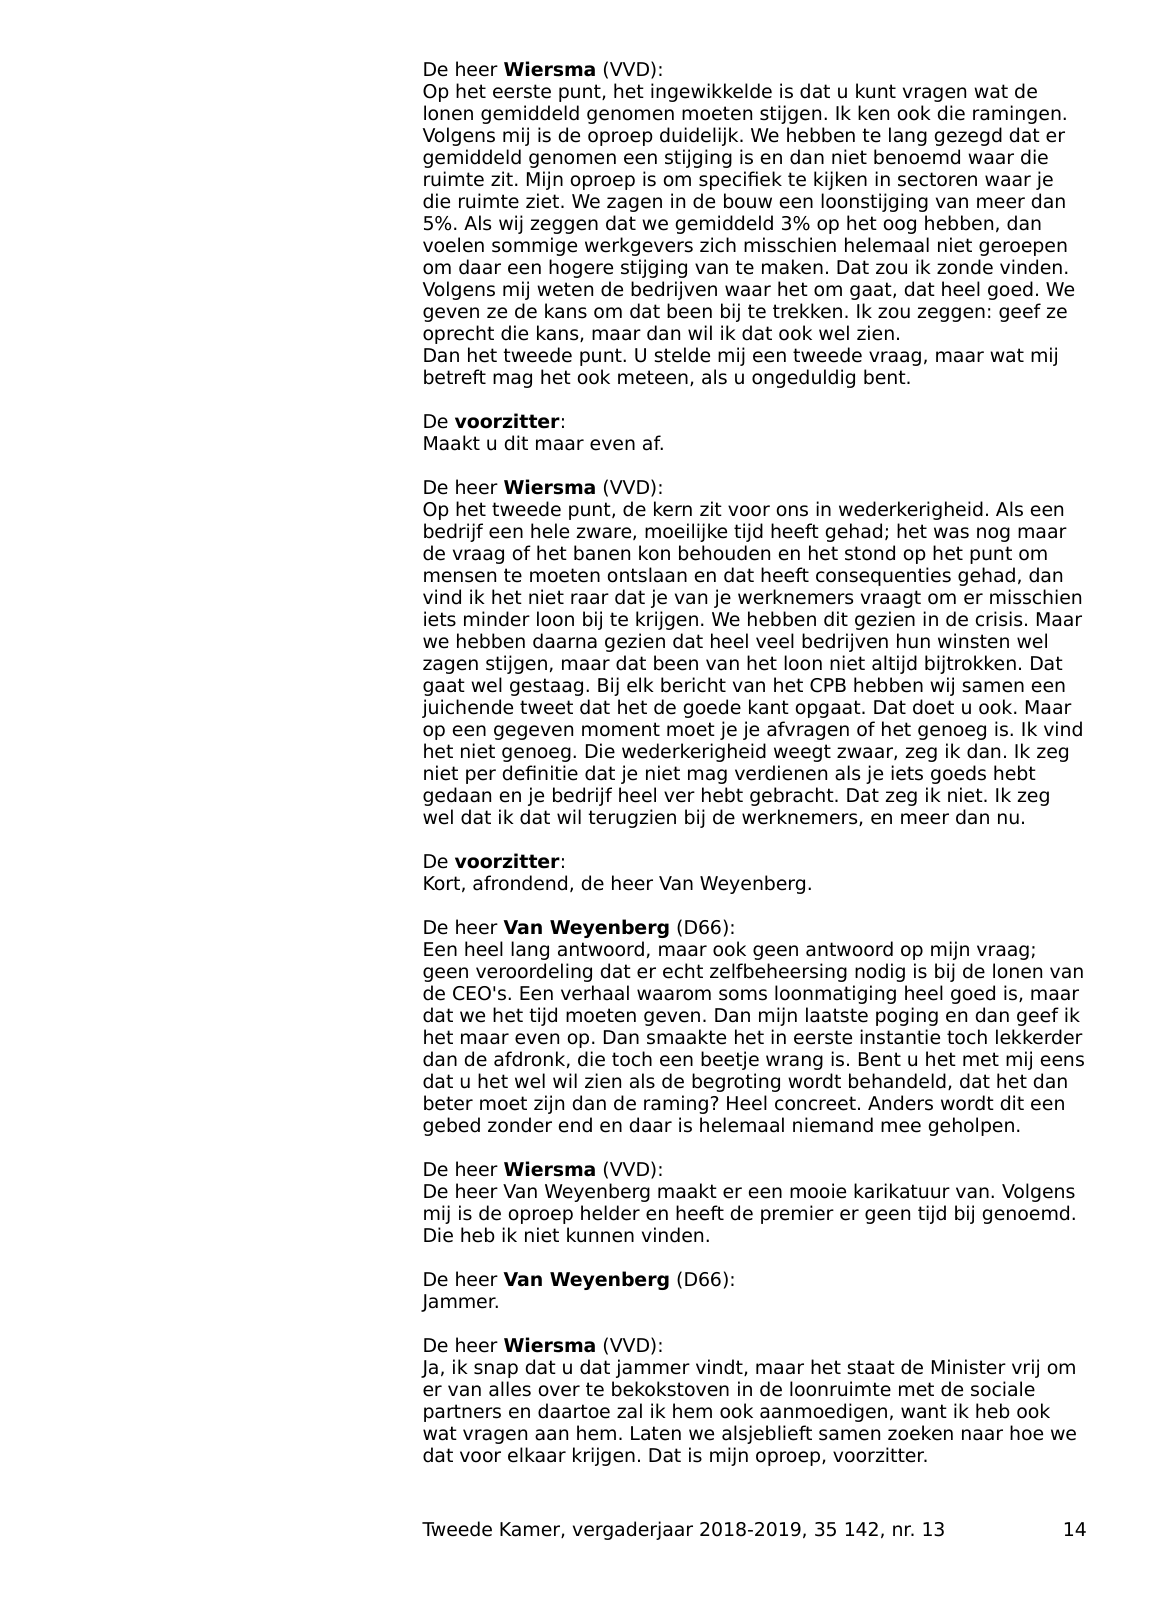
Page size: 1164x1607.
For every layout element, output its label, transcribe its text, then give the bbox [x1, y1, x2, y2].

text De heer Wiersma (VVD): [422, 1159, 1087, 1181]
text De heer Van Weyenberg (D66): [422, 1269, 1087, 1291]
text Maakt u dit maar even af. [422, 433, 1087, 455]
text De heer Van Weyenberg (D66): [422, 917, 1087, 939]
text De heer Wiersma (VVD): [422, 59, 1087, 81]
text De heer Wiersma (VVD): [422, 477, 1087, 499]
text Op het eerste punt, het ingewikkelde is dat u kunt vragen wat de lonen gemiddeld genomen moeten stijgen. Ik ken ook die ramingen. Volgens mij is de oproep duidelijk. We hebben te lang gezegd dat er gemiddeld genomen een stijging is en dan niet benoemd waar die ruimte zit. Mijn oproep is om specifiek te kijken in sectoren waar je die ruimte ziet. We zagen in de bouw een loonstijging van meer dan 5%. Als wij zeggen dat we gemiddeld 3% op het oog hebben, dan voelen sommige werkgevers zich misschien helemaal niet geroepen om daar een hogere stijging van te maken. Dat zou ik zonde vinden. Volgens mij weten de bedrijven waar het om gaat, dat heel goed. We geven ze de kans om dat been bij te trekken. Ik zou zeggen: geef ze oprecht die kans, maar dan wil ik dat ook wel zien. [422, 81, 1087, 345]
text De voorzitter: [422, 851, 1087, 873]
text Jammer. [422, 1291, 1087, 1313]
text Kort, afrondend, de heer Van Weyenberg. [422, 873, 1087, 895]
text Een heel lang antwoord, maar ook geen antwoord op mijn vraag; geen veroordeling dat er echt zelfbeheersing nodig is bij de lonen van de CEO's. Een verhaal waarom soms loonmatiging heel goed is, maar dat we het tijd moeten geven. Dan mijn laatste poging en dan geef ik het maar even op. Dan smaakte het in eerste instantie toch lekkerder dan de afdronk, die toch een beetje wrang is. Bent u het met mij eens dat u het wel wil zien als de begroting wordt behandeld, dat het dan beter moet zijn dan de raming? Heel concreet. Anders wordt dit een gebed zonder end en daar is helemaal niemand mee geholpen. [422, 939, 1087, 1137]
text Ja, ik snap dat u dat jammer vindt, maar het staat de Minister vrij om er van alles over te bekokstoven in de loonruimte met de sociale partners en daartoe zal ik hem ook aanmoedigen, want ik heb ook wat vragen aan hem. Laten we alsjeblieft samen zoeken naar hoe we dat voor elkaar krijgen. Dat is mijn oproep, voorzitter. [422, 1357, 1087, 1467]
text De heer Wiersma (VVD): [422, 1335, 1087, 1357]
text De heer Van Weyenberg maakt er een mooie karikatuur van. Volgens mij is de oproep helder en heeft de premier er geen tijd bij genoemd. Die heb ik niet kunnen vinden. [422, 1181, 1087, 1247]
text Op het tweede punt, de kern zit voor ons in wederkerigheid. Als een bedrijf een hele zware, moeilijke tijd heeft gehad; het was nog maar de vraag of het banen kon behouden en het stond op het punt om mensen te moeten ontslaan en dat heeft consequenties gehad, dan vind ik het niet raar dat je van je werknemers vraagt om er misschien iets minder loon bij te krijgen. We hebben dit gezien in de crisis. Maar we hebben daarna gezien dat heel veel bedrijven hun winsten wel zagen stijgen, maar dat been van het loon niet altijd bijtrokken. Dat gaat wel gestaag. Bij elk bericht van het CPB hebben wij samen een juichende tweet dat het de goede kant opgaat. Dat doet u ook. Maar op een gegeven moment moet je je afvragen of het genoeg is. Ik vind het niet genoeg. Die wederkerigheid weegt zwaar, zeg ik dan. Ik zeg niet per definitie dat je niet mag verdienen als je iets goeds hebt gedaan en je bedrijf heel ver hebt gebracht. Dat zeg ik niet. Ik zeg wel dat ik dat wil terugzien bij de werknemers, en meer dan nu. [422, 499, 1087, 829]
text De voorzitter: [422, 411, 1087, 433]
text Dan het tweede punt. U stelde mij een tweede vraag, maar wat mij betreft mag het ook meteen, als u ongeduldig bent. [422, 345, 1087, 389]
